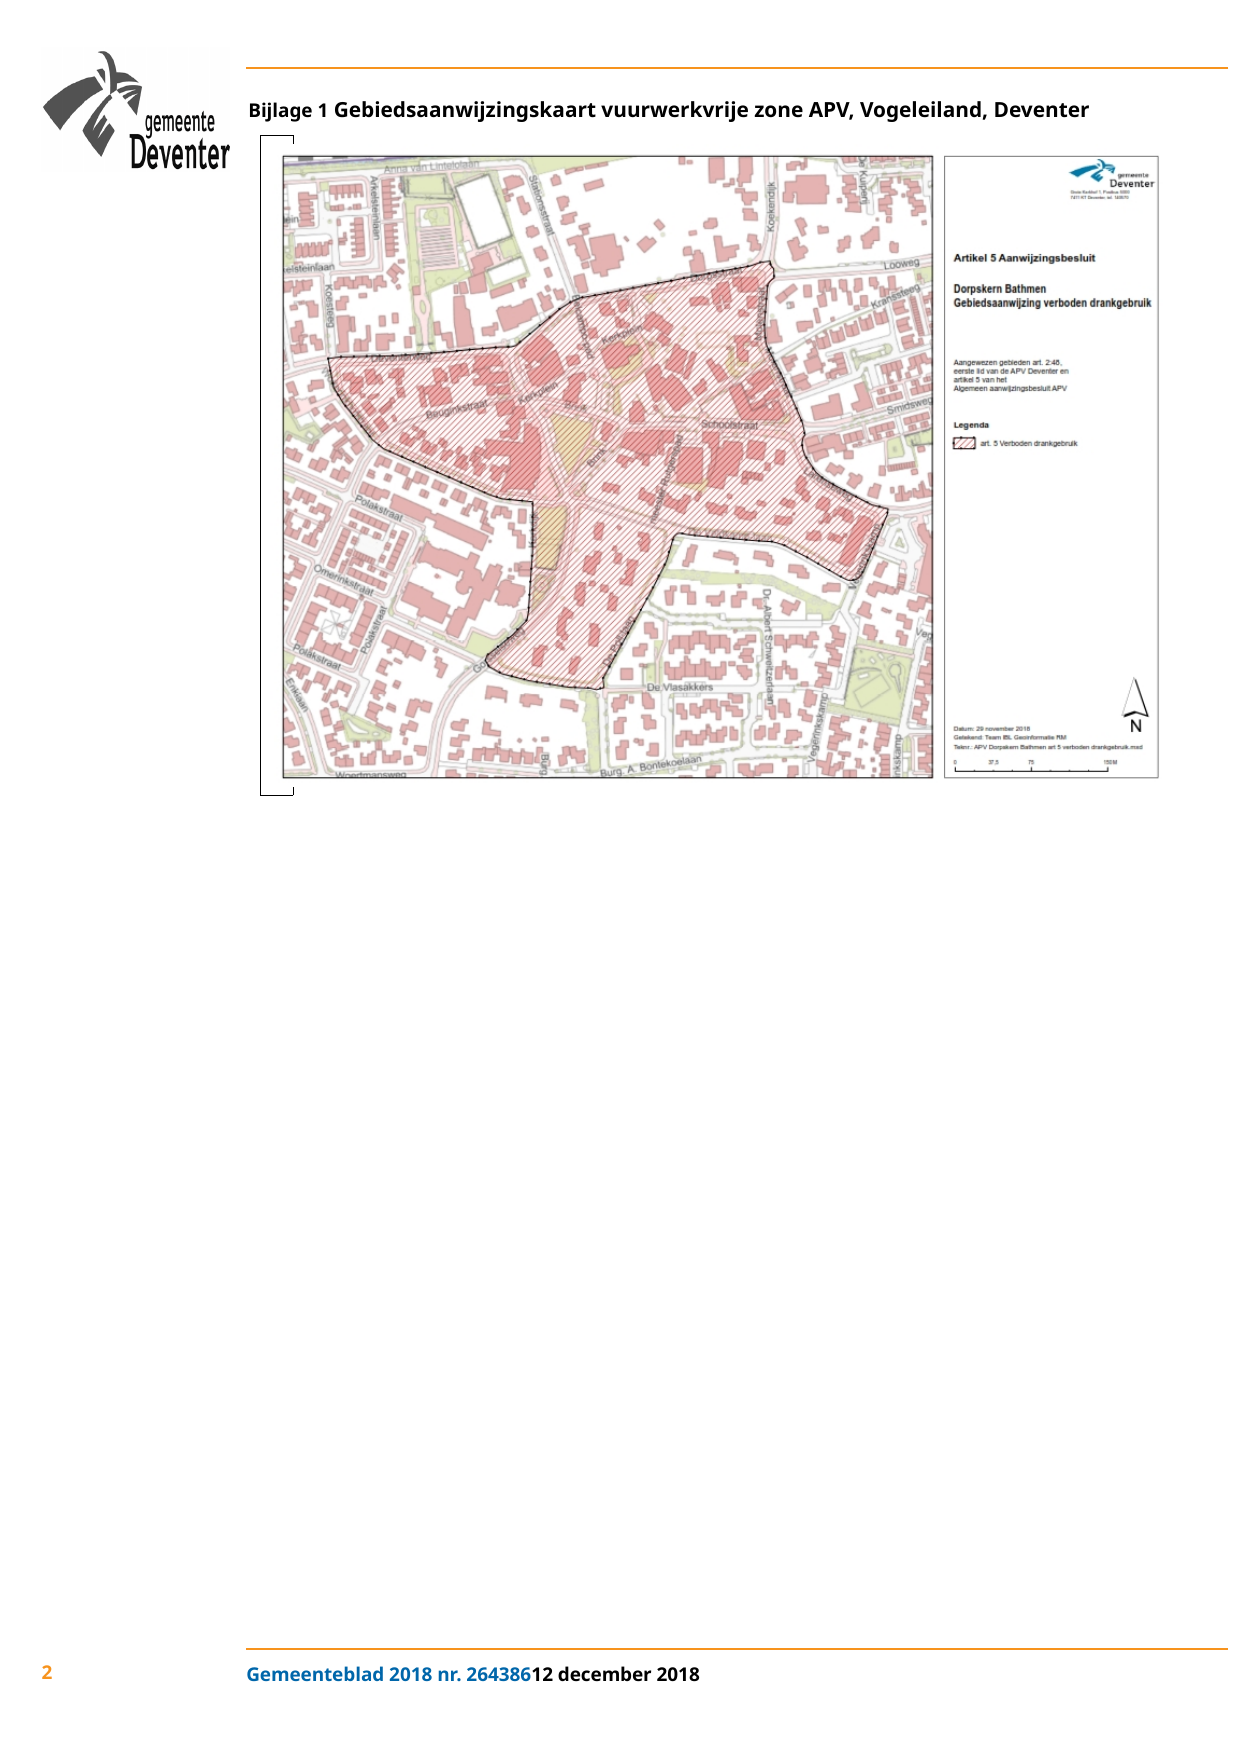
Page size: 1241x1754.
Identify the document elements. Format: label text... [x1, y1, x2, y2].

picture [41, 47, 231, 172]
text Bijlage 1 Gebiedsaanwijzingskaart vuurwerkvrije zone APV, Vogeleiland, Deventer [248, 95, 1152, 123]
picture [268, 144, 1173, 787]
